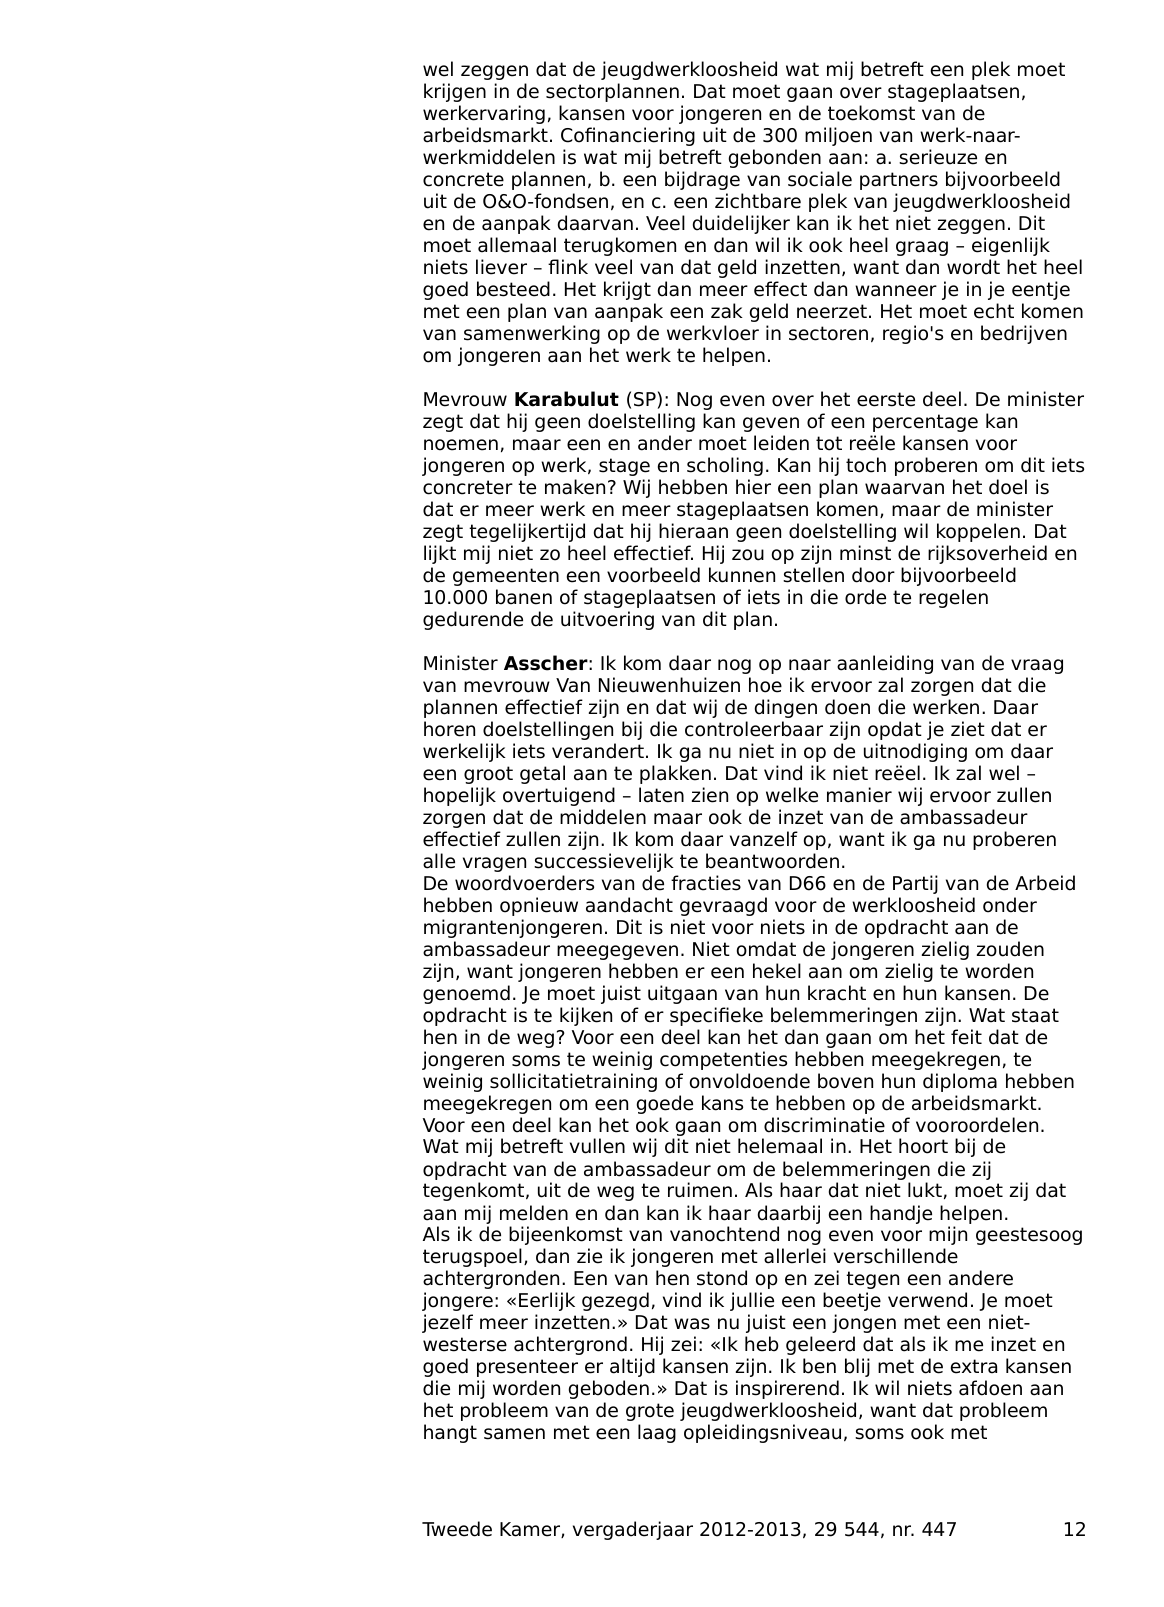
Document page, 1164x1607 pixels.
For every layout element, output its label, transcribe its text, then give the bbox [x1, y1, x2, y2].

text Mevrouw Karabulut (SP): Nog even over het eerste deel. De minister zegt dat hij geen doelstelling kan geven of een percentage kan noemen, maar een en ander moet leiden tot reële kansen voor jongeren op werk, stage en scholing. Kan hij toch proberen om dit iets concreter te maken? Wij hebben hier een plan waarvan het doel is dat er meer werk en meer stageplaatsen komen, maar de minister zegt tegelijkertijd dat hij hieraan geen doelstelling wil koppelen. Dat lijkt mij niet zo heel effectief. Hij zou op zijn minst de rijksoverheid en de gemeenten een voorbeeld kunnen stellen door bijvoorbeeld 10.000 banen of stageplaatsen of iets in die orde te regelen gedurende de uitvoering van dit plan. [422, 389, 1087, 631]
text wel zeggen dat de jeugdwerkloosheid wat mij betreft een plek moet krijgen in de sectorplannen. Dat moet gaan over stageplaatsen, werkervaring, kansen voor jongeren en de toekomst van de arbeidsmarkt. Cofinanciering uit de 300 miljoen van werk-naar-werkmiddelen is wat mij betreft gebonden aan: a. serieuze en concrete plannen, b. een bijdrage van sociale partners bijvoorbeeld uit de O&O-fondsen, en c. een zichtbare plek van jeugdwerkloosheid en de aanpak daarvan. Veel duidelijker kan ik het niet zeggen. Dit moet allemaal terugkomen en dan wil ik ook heel graag – eigenlijk niets liever – flink veel van dat geld inzetten, want dan wordt het heel goed besteed. Het krijgt dan meer effect dan wanneer je in je eentje met een plan van aanpak een zak geld neerzet. Het moet echt komen van samenwerking op de werkvloer in sectoren, regio's en bedrijven om jongeren aan het werk te helpen. [422, 59, 1087, 367]
text De woordvoerders van de fracties van D66 en de Partij van de Arbeid hebben opnieuw aandacht gevraagd voor de werkloosheid onder migrantenjongeren. Dit is niet voor niets in de opdracht aan de ambassadeur meegegeven. Niet omdat de jongeren zielig zouden zijn, want jongeren hebben er een hekel aan om zielig te worden genoemd. Je moet juist uitgaan van hun kracht en hun kansen. De opdracht is te kijken of er specifieke belemmeringen zijn. Wat staat hen in de weg? Voor een deel kan het dan gaan om het feit dat de jongeren soms te weinig competenties hebben meegekregen, te weinig sollicitatietraining of onvoldoende boven hun diploma hebben meegekregen om een goede kans te hebben op de arbeidsmarkt. Voor een deel kan het ook gaan om discriminatie of vooroordelen. Wat mij betreft vullen wij dit niet helemaal in. Het hoort bij de opdracht van de ambassadeur om de belemmeringen die zij tegenkomt, uit de weg te ruimen. Als haar dat niet lukt, moet zij dat aan mij melden en dan kan ik haar daarbij een handje helpen. [422, 873, 1087, 1224]
text Als ik de bijeenkomst van vanochtend nog even voor mijn geestesoog terugspoel, dan zie ik jongeren met allerlei verschillende achtergronden. Een van hen stond op en zei tegen een andere jongere: «Eerlijk gezegd, vind ik jullie een beetje verwend. Je moet jezelf meer inzetten.» Dat was nu juist een jongen met een niet-westerse achtergrond. Hij zei: «Ik heb geleerd dat als ik me inzet en goed presenteer er altijd kansen zijn. Ik ben blij met de extra kansen die mij worden geboden.» Dat is inspirerend. Ik wil niets afdoen aan het probleem van de grote jeugdwerkloosheid, want dat probleem hangt samen met een laag opleidingsniveau, soms ook met [422, 1224, 1087, 1444]
text Minister Asscher: Ik kom daar nog op naar aanleiding van de vraag van mevrouw Van Nieuwenhuizen hoe ik ervoor zal zorgen dat die plannen effectief zijn en dat wij de dingen doen die werken. Daar horen doelstellingen bij die controleerbaar zijn opdat je ziet dat er werkelijk iets verandert. Ik ga nu niet in op de uitnodiging om daar een groot getal aan te plakken. Dat vind ik niet reëel. Ik zal wel – hopelijk overtuigend – laten zien op welke manier wij ervoor zullen zorgen dat de middelen maar ook de inzet van de ambassadeur effectief zullen zijn. Ik kom daar vanzelf op, want ik ga nu proberen alle vragen successievelijk te beantwoorden. [422, 653, 1087, 873]
